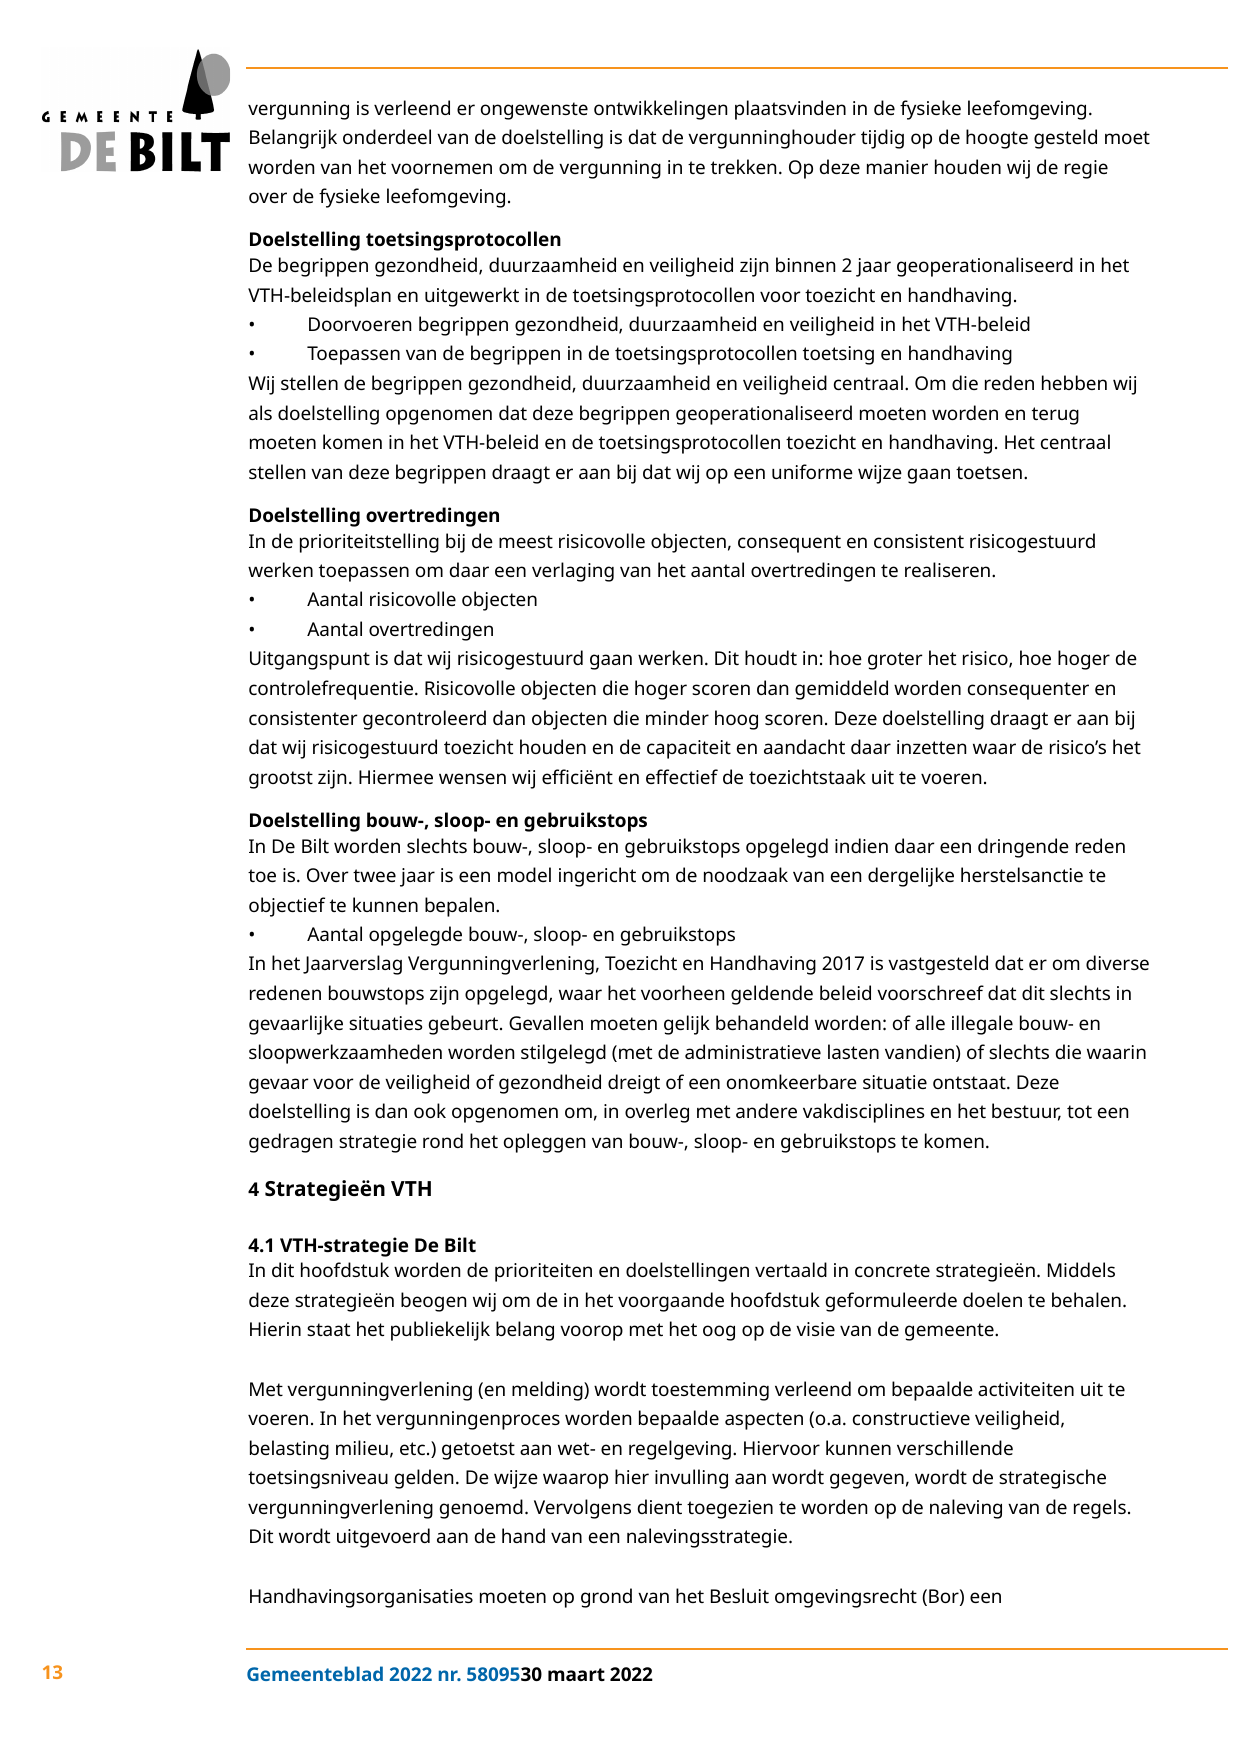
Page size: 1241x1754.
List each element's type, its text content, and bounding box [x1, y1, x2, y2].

list Aantal risicovolle objecten [248, 586, 1152, 612]
text Handhavingsorganisaties moeten op grond van het Besluit omgevingsrecht (Bor) een [248, 1583, 1152, 1609]
text In dit hoofdstuk worden de prioriteiten en doelstellingen vertaald in concrete strategieën. Middels deze strategieën beogen wij om de in het voorgaande hoofdstuk geformuleerde doelen te behalen. Hierin staat het publiekelijk belang voorop met het oog op de visie van de gemeente. [248, 1257, 1152, 1342]
text Doelstelling toetsingsprotocollen [248, 227, 1152, 252]
text Met vergunningverlening (en melding) wordt toestemming verleend om bepaalde activiteiten uit te voeren. In het vergunningenproces worden bepaalde aspecten (o.a. constructieve veiligheid, belasting milieu, etc.) getoetst aan wet- en regelgeving. Hiervoor kunnen verschillende toetsingsniveau gelden. De wijze waarop hier invulling aan wordt gegeven, wordt de strategische vergunningverlening genoemd. Vervolgens dient toegezien te worden op de naleving van de regels. Dit wordt uitgevoerd aan de hand van een nalevingsstrategie. [248, 1376, 1152, 1549]
text vergunning is verleend er ongewenste ontwikkelingen plaatsvinden in de fysieke leefomgeving. Belangrijk onderdeel van de doelstelling is dat de vergunninghouder tijdig op de hoogte gesteld moet worden van het voornemen om de vergunning in te trekken. Op deze manier houden wij de regie over de fysieke leefomgeving. [248, 95, 1152, 209]
table_header In De Bilt worden slechts bouw-, sloop- en gebruikstops opgelegd indien daar een dringende reden toe is. Over twee jaar is een model ingericht om de noodzaak van een dergelijke herstelsanctie te objectief te kunnen bepalen. [248, 833, 1152, 918]
list Aantal overtredingen [248, 616, 1152, 642]
table_header De begrippen gezondheid, duurzaamheid en veiligheid zijn binnen 2 jaar geoperationaliseerd in het VTH-beleidsplan en uitgewerkt in de toetsingsprotocollen voor toezicht en handhaving. [248, 253, 1152, 308]
text Doelstelling overtredingen [248, 502, 1152, 528]
text Doelstelling bouw-, sloop- en gebruikstops [248, 807, 1152, 833]
text Uitgangspunt is dat wij risicogestuurd gaan werken. Dit houdt in: hoe groter het risico, hoe hoger de controlefrequentie. Risicovolle objecten die hoger scoren dan gemiddeld worden consequenter en consistenter gecontroleerd dan objecten die minder hoog scoren. Deze doelstelling draagt er aan bij dat wij risicogestuurd toezicht houden en de capaciteit en aandacht daar inzetten waar de risico’s het grootst zijn. Hiermee wensen wij efficiënt en effectief de toezichtstaak uit te voeren. [248, 646, 1152, 790]
picture [41, 47, 231, 172]
text 4 Strategieën VTH [248, 1174, 1152, 1202]
list Aantal opgelegde bouw-, sloop- en gebruikstops [248, 921, 1152, 947]
text 4.1 VTH-strategie De Bilt [248, 1232, 1152, 1257]
list Doorvoeren begrippen gezondheid, duurzaamheid en veiligheid in het VTH-beleid [248, 311, 1152, 337]
text Wij stellen de begrippen gezondheid, duurzaamheid en veiligheid centraal. Om die reden hebben wij als doelstelling opgenomen dat deze begrippen geoperationaliseerd moeten worden en terug moeten komen in het VTH-beleid en de toetsingsprotocollen toezicht en handhaving. Het centraal stellen van deze begrippen draagt er aan bij dat wij op een uniforme wijze gaan toetsen. [248, 370, 1152, 485]
table_header In de prioriteitstelling bij de meest risicovolle objecten, consequent en consistent risicogestuurd werken toepassen om daar een verlaging van het aantal overtredingen te realiseren. [248, 528, 1152, 583]
list Toepassen van de begrippen in de toetsingsprotocollen toetsing en handhaving [248, 341, 1152, 366]
text In het Jaarverslag Vergunningverlening, Toezicht en Handhaving 2017 is vastgesteld dat er om diverse redenen bouwstops zijn opgelegd, waar het voorheen geldende beleid voorschreef dat dit slechts in gevaarlijke situaties gebeurt. Gevallen moeten gelijk behandeld worden: of alle illegale bouw- en sloopwerkzaamheden worden stilgelegd (met de administratieve lasten vandien) of slechts die waarin gevaar voor de veiligheid of gezondheid dreigt of een onomkeerbare situatie ontstaat. Deze doelstelling is dan ook opgenomen om, in overleg met andere vakdisciplines en het bestuur, tot een gedragen strategie rond het opleggen van bouw-, sloop- en gebruikstops te komen. [248, 951, 1152, 1154]
